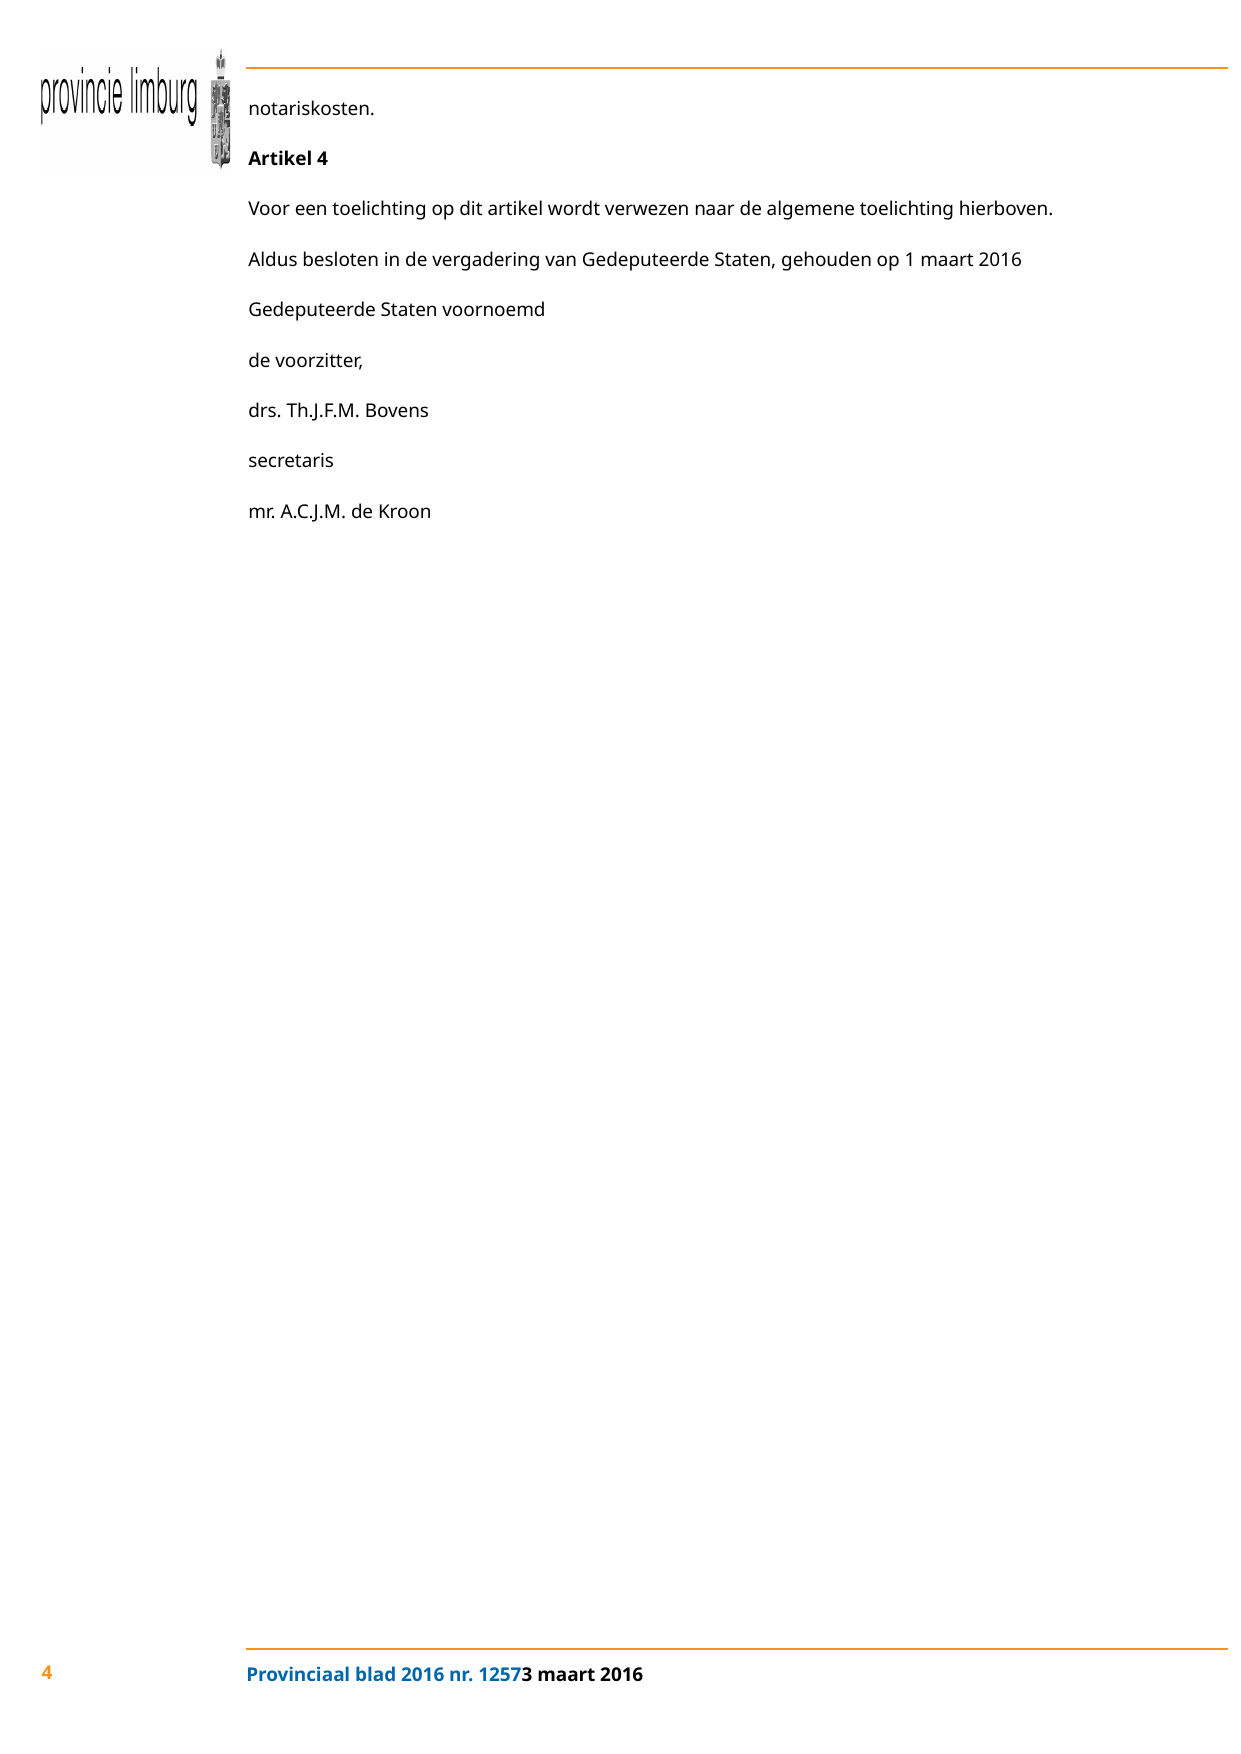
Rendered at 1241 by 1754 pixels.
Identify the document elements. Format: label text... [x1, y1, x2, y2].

text secretaris [248, 448, 1152, 473]
text drs. Th.J.F.M. Bovens [248, 397, 1152, 423]
text Aldus besloten in de vergadering van Gedeputeerde Staten, gehouden op 1 maart 2016 [248, 246, 1152, 272]
text notariskosten. [248, 95, 1152, 121]
text Voor een toelichting op dit artikel wordt verwezen naar de algemene toelichting hierboven. [248, 196, 1152, 221]
text mr. A.C.J.M. de Kroon [248, 498, 1152, 524]
text Artikel 4 [248, 145, 1152, 171]
text Gedeputeerde Staten voornoemd [248, 296, 1152, 322]
text de voorzitter, [248, 347, 1152, 373]
picture [41, 47, 231, 172]
